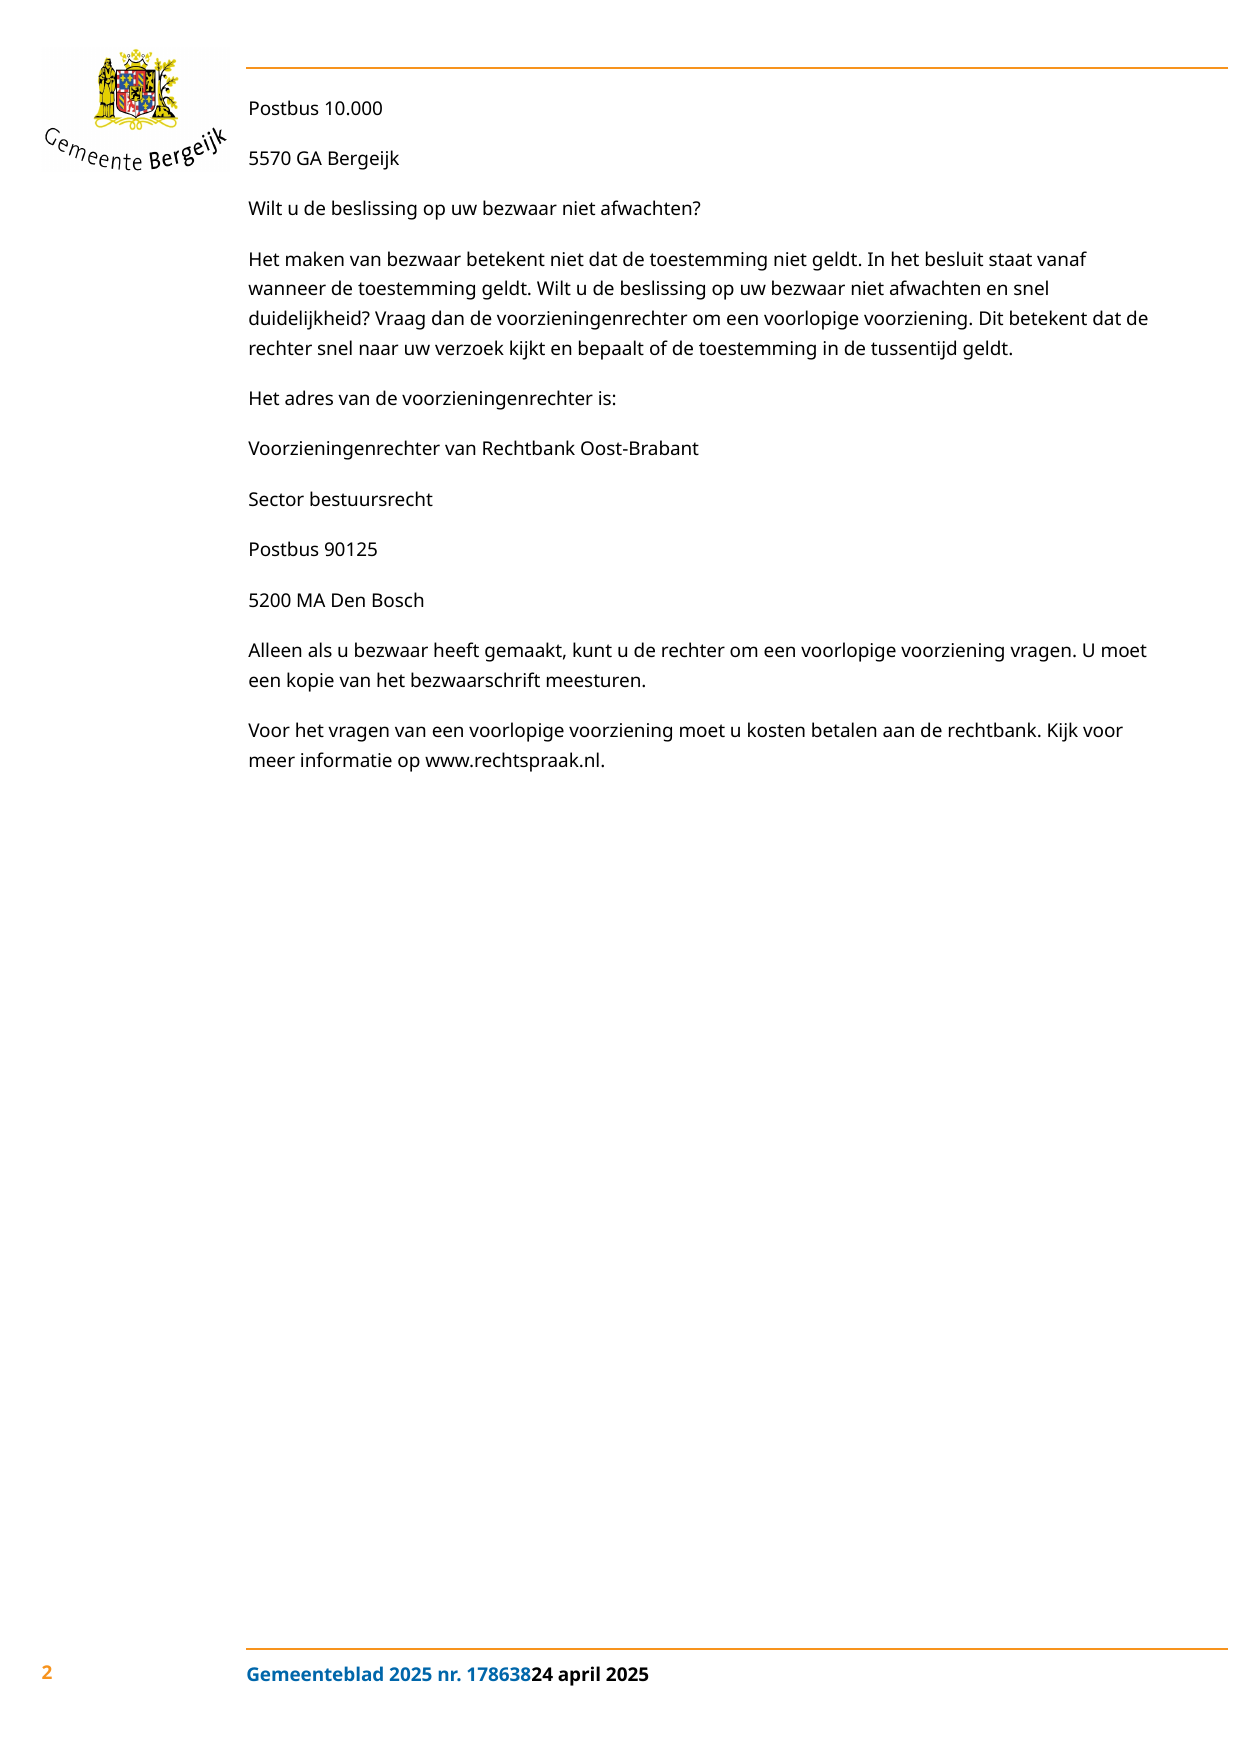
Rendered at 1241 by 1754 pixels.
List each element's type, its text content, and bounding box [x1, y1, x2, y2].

text 5200 MA Den Bosch [248, 587, 1152, 613]
text Voorzieningenrechter van Rechtbank Oost-Brabant [248, 436, 1152, 461]
text Voor het vragen van een voorlopige voorziening moet u kosten betalen aan de rechtbank. Kijk voor meer informatie op www.rechtspraak.nl. [248, 717, 1152, 773]
text Postbus 90125 [248, 536, 1152, 562]
text Het adres van de voorzieningenrechter is: [248, 385, 1152, 411]
text Postbus 10.000 [248, 95, 1152, 121]
text 5570 GA Bergeijk [248, 145, 1152, 171]
text Sector bestuursrecht [248, 486, 1152, 512]
picture [41, 47, 231, 172]
text Het maken van bezwaar betekent niet dat de toestemming niet geldt. In het besluit staat vanaf wanneer de toestemming geldt. Wilt u de beslissing op uw bezwaar niet afwachten en snel duidelijkheid? Vraag dan de voorzieningenrechter om een voorlopige voorziening. Dit betekent dat de rechter snel naar uw verzoek kijkt en bepaalt of de toestemming in de tussentijd geldt. [248, 246, 1152, 361]
text Alleen als u bezwaar heeft gemaakt, kunt u de rechter om een voorlopige voorziening vragen. U moet een kopie van het bezwaarschrift meesturen. [248, 637, 1152, 693]
text Wilt u de beslissing op uw bezwaar niet afwachten? [248, 196, 1152, 221]
